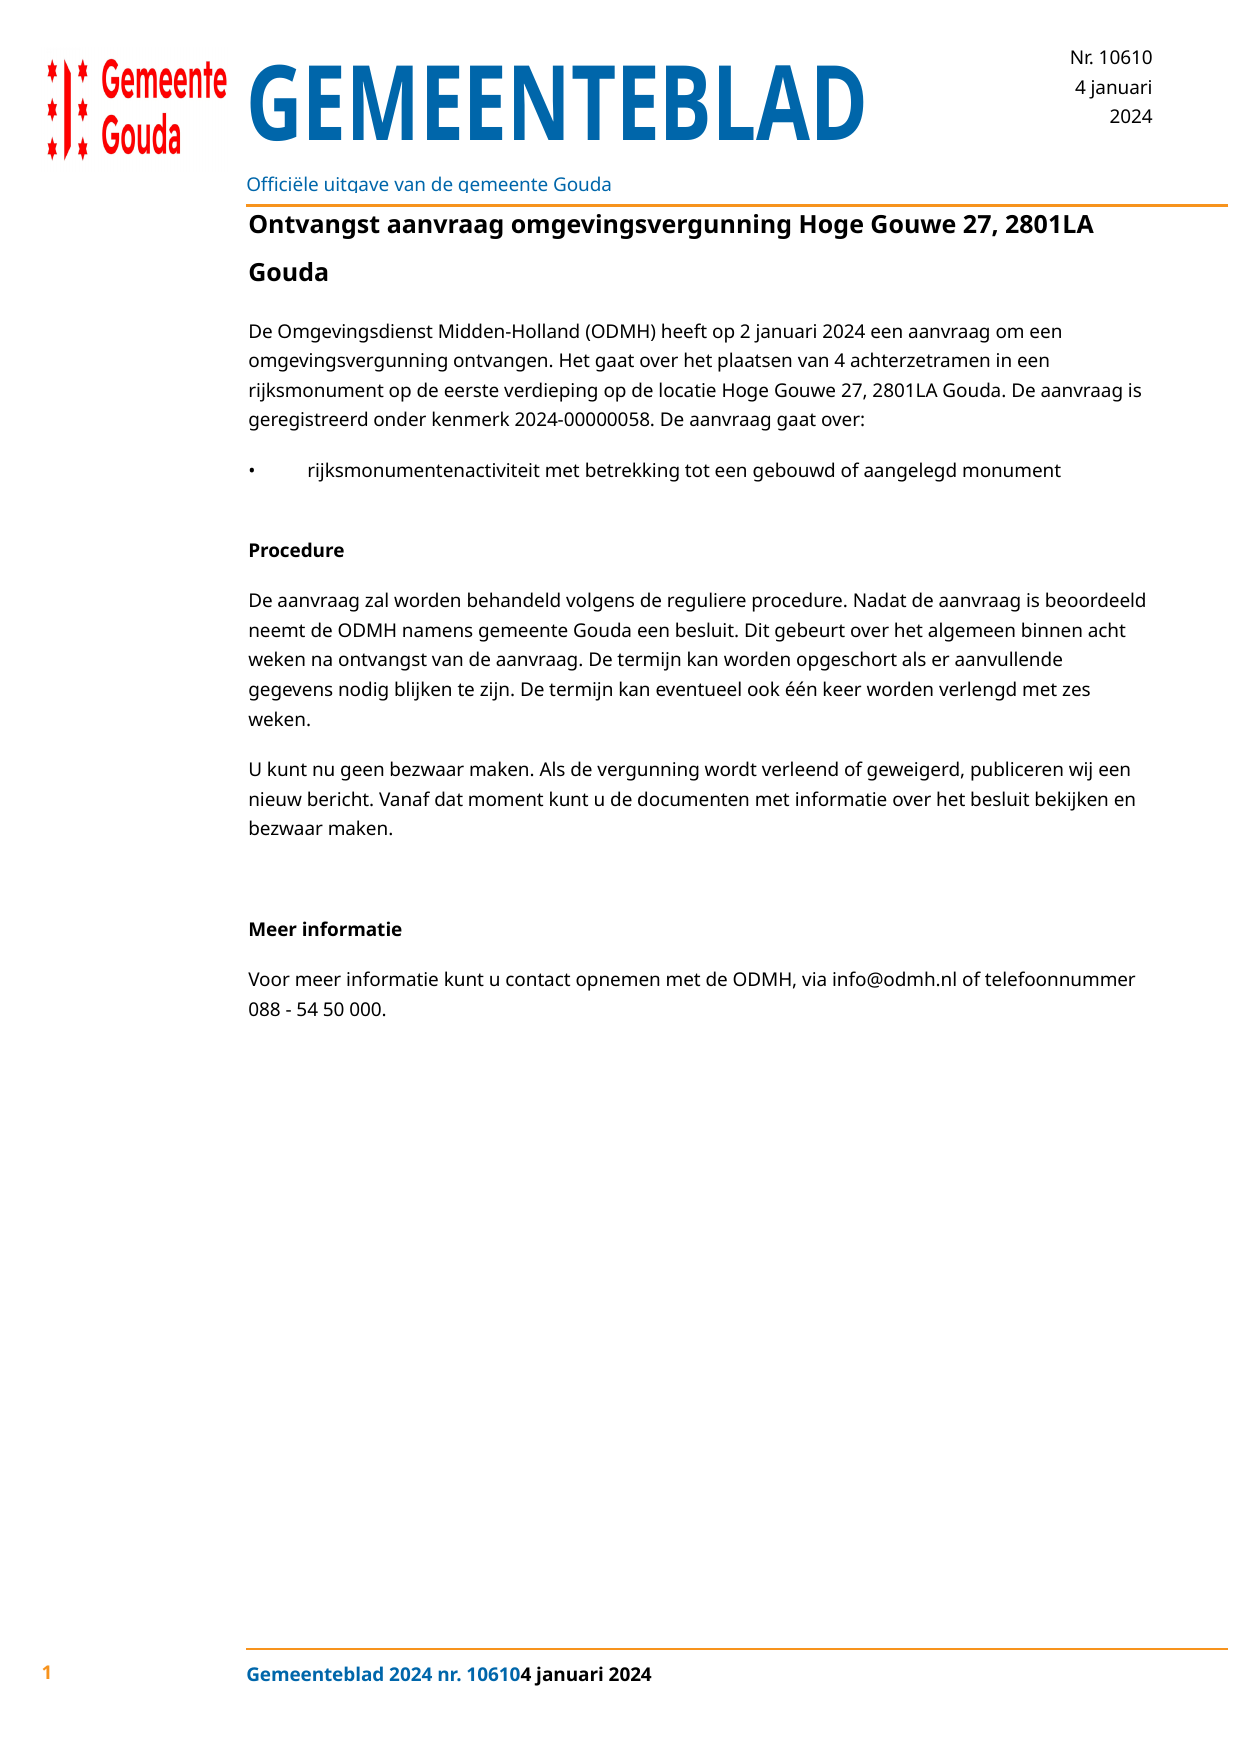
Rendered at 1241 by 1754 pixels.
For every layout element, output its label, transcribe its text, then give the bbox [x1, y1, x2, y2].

text Ontvangst aanvraag omgevingsvergunning Hoge Gouwe 27, 2801LA Gouda [248, 207, 1152, 288]
text Voor meer informatie kunt u contact opnemen met de ODMH, via info@odmh.nl of telefoonnummer 088 - 54 50 000. [248, 967, 1152, 1022]
picture [41, 47, 231, 172]
text U kunt nu geen bezwaar maken. Als de vergunning wordt verleend of geweigerd, publiceren wij een nieuw bericht. Vanaf dat moment kunt u de documenten met informatie over het besluit bekijken en bezwaar maken. [248, 756, 1152, 841]
text De aanvraag zal worden behandeld volgens de reguliere procedure. Nadat de aanvraag is beoordeeld neemt de ODMH namens gemeente Gouda een besluit. Dit gebeurt over het algemeen binnen acht weken na ontvangst van de aanvraag. De termijn kan worden opgeschort als er aanvullende gegevens nodig blijken te zijn. De termijn kan eventueel ook één keer worden verlengd met zes weken. [248, 587, 1152, 732]
list rijksmonumentenactiviteit met betrekking tot een gebouwd of aangelegd monument [248, 457, 1152, 483]
text De Omgevingsdienst Midden-Holland (ODMH) heeft op 2 januari 2024 een aanvraag om een omgevingsvergunning ontvangen. Het gaat over het plaatsen van 4 achterzetramen in een rijksmonument op de eerste verdieping op de locatie Hoge Gouwe 27, 2801LA Gouda. De aanvraag is geregistreerd onder kenmerk 2024-00000058. De aanvraag gaat over: [248, 318, 1152, 432]
text Meer informatie [248, 916, 1152, 942]
text Procedure [248, 537, 1152, 563]
